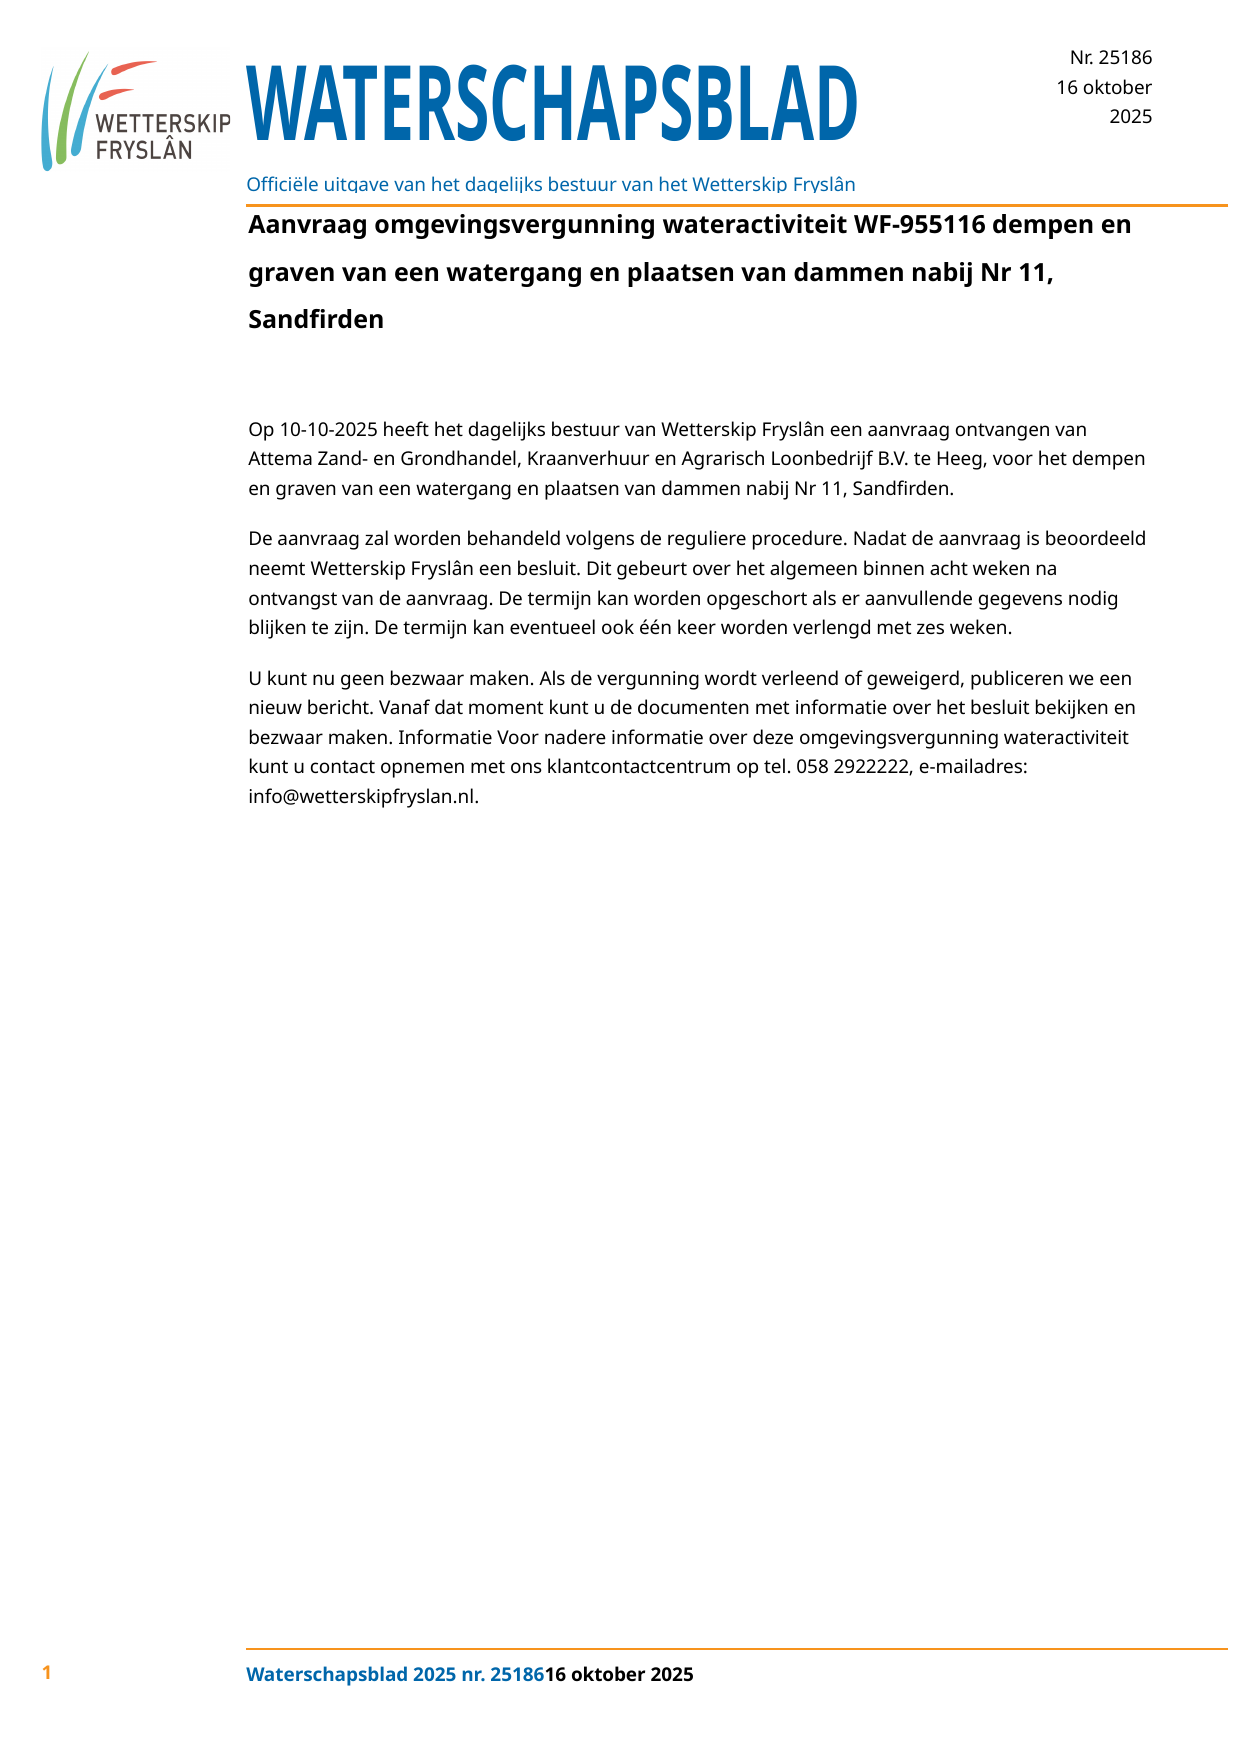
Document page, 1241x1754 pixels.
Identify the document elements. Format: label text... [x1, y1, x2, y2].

text Aanvraag omgevingsvergunning wateractiviteit WF-955116 dempen en graven van een watergang en plaatsen van dammen nabij Nr 11, Sandfirden [248, 207, 1152, 336]
picture [41, 47, 231, 172]
text U kunt nu geen bezwaar maken. Als de vergunning wordt verleend of geweigerd, publiceren we een nieuw bericht. Vanaf dat moment kunt u de documenten met informatie over het besluit bekijken en bezwaar maken. Informatie Voor nadere informatie over deze omgevingsvergunning wateractiviteit kunt u contact opnemen met ons klantcontactcentrum op tel. 058 2922222, e-mailadres: info@wetterskipfryslan.nl. [248, 665, 1152, 809]
text De aanvraag zal worden behandeld volgens de reguliere procedure. Nadat de aanvraag is beoordeeld neemt Wetterskip Fryslân een besluit. Dit gebeurt over het algemeen binnen acht weken na ontvangst van de aanvraag. De termijn kan worden opgeschort als er aanvullende gegevens nodig blijken te zijn. De termijn kan eventueel ook één keer worden verlengd met zes weken. [248, 526, 1152, 640]
text Op 10-10-2025 heeft het dagelijks bestuur van Wetterskip Fryslân een aanvraag ontvangen van Attema Zand- en Grondhandel, Kraanverhuur en Agrarisch Loonbedrijf B.V. te Heeg, voor het dempen en graven van een watergang en plaatsen van dammen nabij Nr 11, Sandfirden. [248, 416, 1152, 501]
